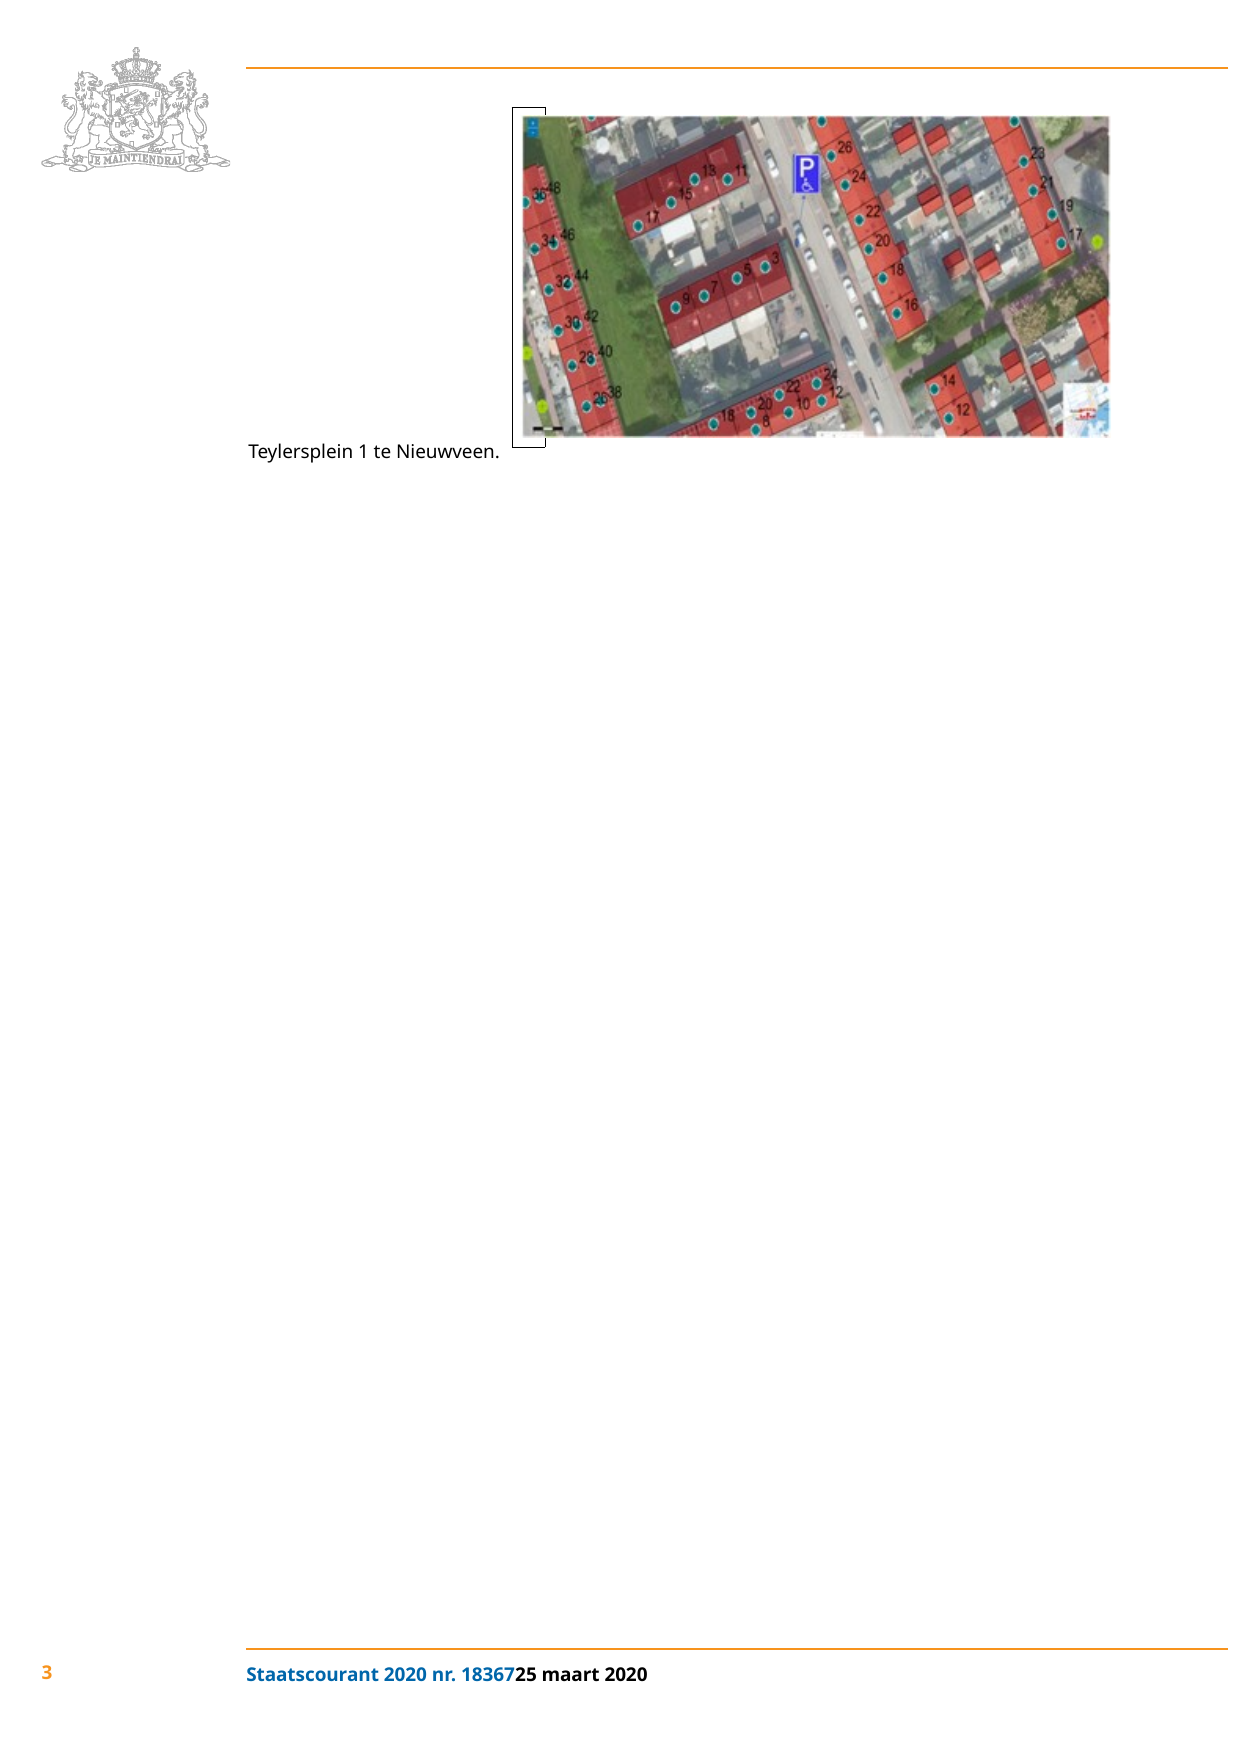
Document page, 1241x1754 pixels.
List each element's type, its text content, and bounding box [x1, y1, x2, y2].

text Teylersplein 1 te Nieuwveen. [248, 95, 1152, 464]
picture [520, 115, 1112, 438]
picture [41, 47, 231, 172]
